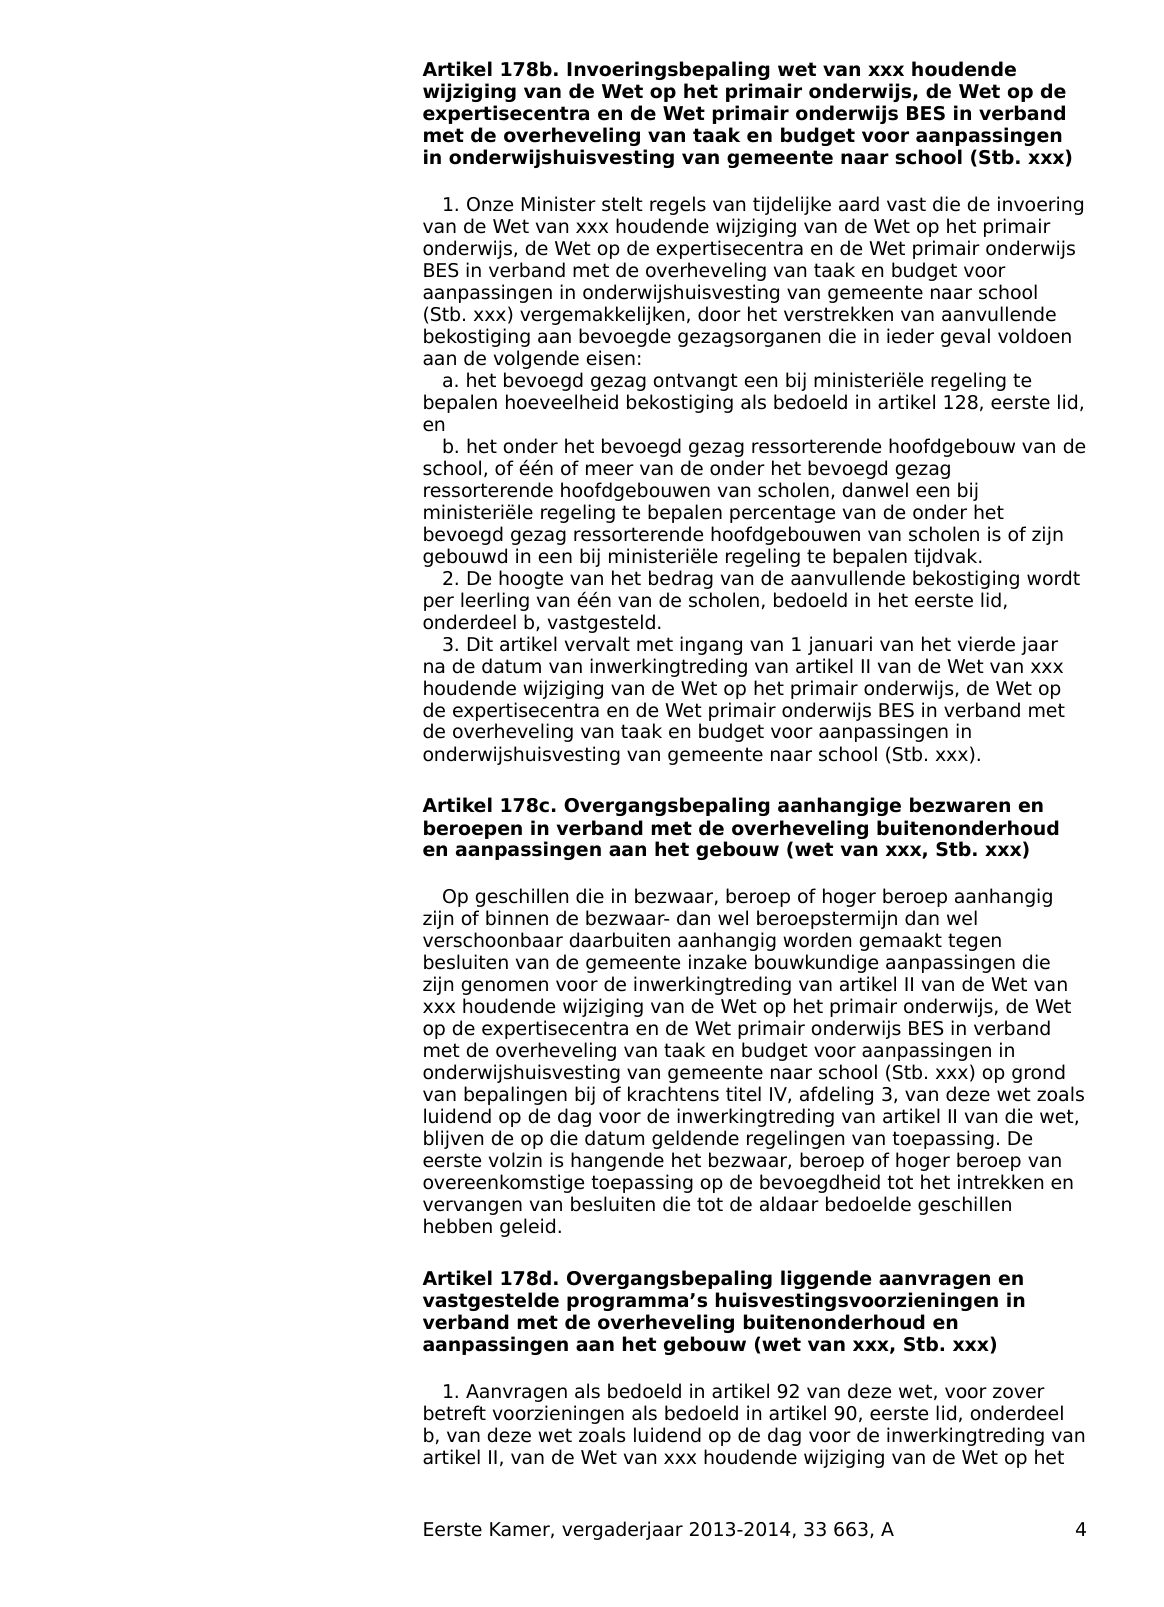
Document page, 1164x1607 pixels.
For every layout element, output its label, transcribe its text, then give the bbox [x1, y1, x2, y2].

text b. het onder het bevoegd gezag ressorterende hoofdgebouw van de school, of één of meer van de onder het bevoegd gezag ressorterende hoofdgebouwen van scholen, danwel een bij ministeriële regeling te bepalen percentage van de onder het bevoegd gezag ressorterende hoofdgebouwen van scholen is of zijn gebouwd in een bij ministeriële regeling te bepalen tijdvak. [422, 436, 1087, 568]
text 1. Aanvragen als bedoeld in artikel 92 van deze wet, voor zover betreft voorzieningen als bedoeld in artikel 90, eerste lid, onderdeel b, van deze wet zoals luidend op de dag voor de inwerkingtreding van artikel II, van de Wet van xxx houdende wijziging van de Wet op het [422, 1381, 1087, 1469]
subtitle Artikel 178c. Overgangsbepaling aanhangige bezwaren en beroepen in verband met de overheveling buitenonderhoud en aanpassingen aan het gebouw (wet van xxx, Stb. xxx) [422, 795, 1087, 861]
subtitle Artikel 178d. Overgangsbepaling liggende aanvragen en vastgestelde programma’s huisvestingsvoorzieningen in verband met de overheveling buitenonderhoud en aanpassingen aan het gebouw (wet van xxx, Stb. xxx) [422, 1268, 1087, 1356]
text 1. Onze Minister stelt regels van tijdelijke aard vast die de invoering van de Wet van xxx houdende wijziging van de Wet op het primair onderwijs, de Wet op de expertisecentra en de Wet primair onderwijs BES in verband met de overheveling van taak en budget voor aanpassingen in onderwijshuisvesting van gemeente naar school (Stb. xxx) vergemakkelijken, door het verstrekken van aanvullende bekostiging aan bevoegde gezagsorganen die in ieder geval voldoen aan de volgende eisen: [422, 194, 1087, 370]
subtitle Artikel 178b. Invoeringsbepaling wet van xxx houdende wijziging van de Wet op het primair onderwijs, de Wet op de expertisecentra en de Wet primair onderwijs BES in verband met de overheveling van taak en budget voor aanpassingen in onderwijshuisvesting van gemeente naar school (Stb. xxx) [422, 59, 1087, 169]
text a. het bevoegd gezag ontvangt een bij ministeriële regeling te bepalen hoeveelheid bekostiging als bedoeld in artikel 128, eerste lid, en [422, 370, 1087, 436]
text Op geschillen die in bezwaar, beroep of hoger beroep aanhangig zijn of binnen de bezwaar- dan wel beroepstermijn dan wel verschoonbaar daarbuiten aanhangig worden gemaakt tegen besluiten van de gemeente inzake bouwkundige aanpassingen die zijn genomen voor de inwerkingtreding van artikel II van de Wet van xxx houdende wijziging van de Wet op het primair onderwijs, de Wet op de expertisecentra en de Wet primair onderwijs BES in verband met de overheveling van taak en budget voor aanpassingen in onderwijshuisvesting van gemeente naar school (Stb. xxx) op grond van bepalingen bij of krachtens titel IV, afdeling 3, van deze wet zoals luidend op de dag voor de inwerkingtreding van artikel II van die wet, blijven de op die datum geldende regelingen van toepassing. De eerste volzin is hangende het bezwaar, beroep of hoger beroep van overeenkomstige toepassing op de bevoegdheid tot het intrekken en vervangen van besluiten die tot de aldaar bedoelde geschillen hebben geleid. [422, 886, 1087, 1238]
text 2. De hoogte van het bedrag van de aanvullende bekostiging wordt per leerling van één van de scholen, bedoeld in het eerste lid, onderdeel b, vastgesteld. [422, 568, 1087, 633]
text 3. Dit artikel vervalt met ingang van 1 januari van het vierde jaar na de datum van inwerkingtreding van artikel II van de Wet van xxx houdende wijziging van de Wet op het primair onderwijs, de Wet op de expertisecentra en de Wet primair onderwijs BES in verband met de overheveling van taak en budget voor aanpassingen in onderwijshuisvesting van gemeente naar school (Stb. xxx). [422, 633, 1087, 765]
